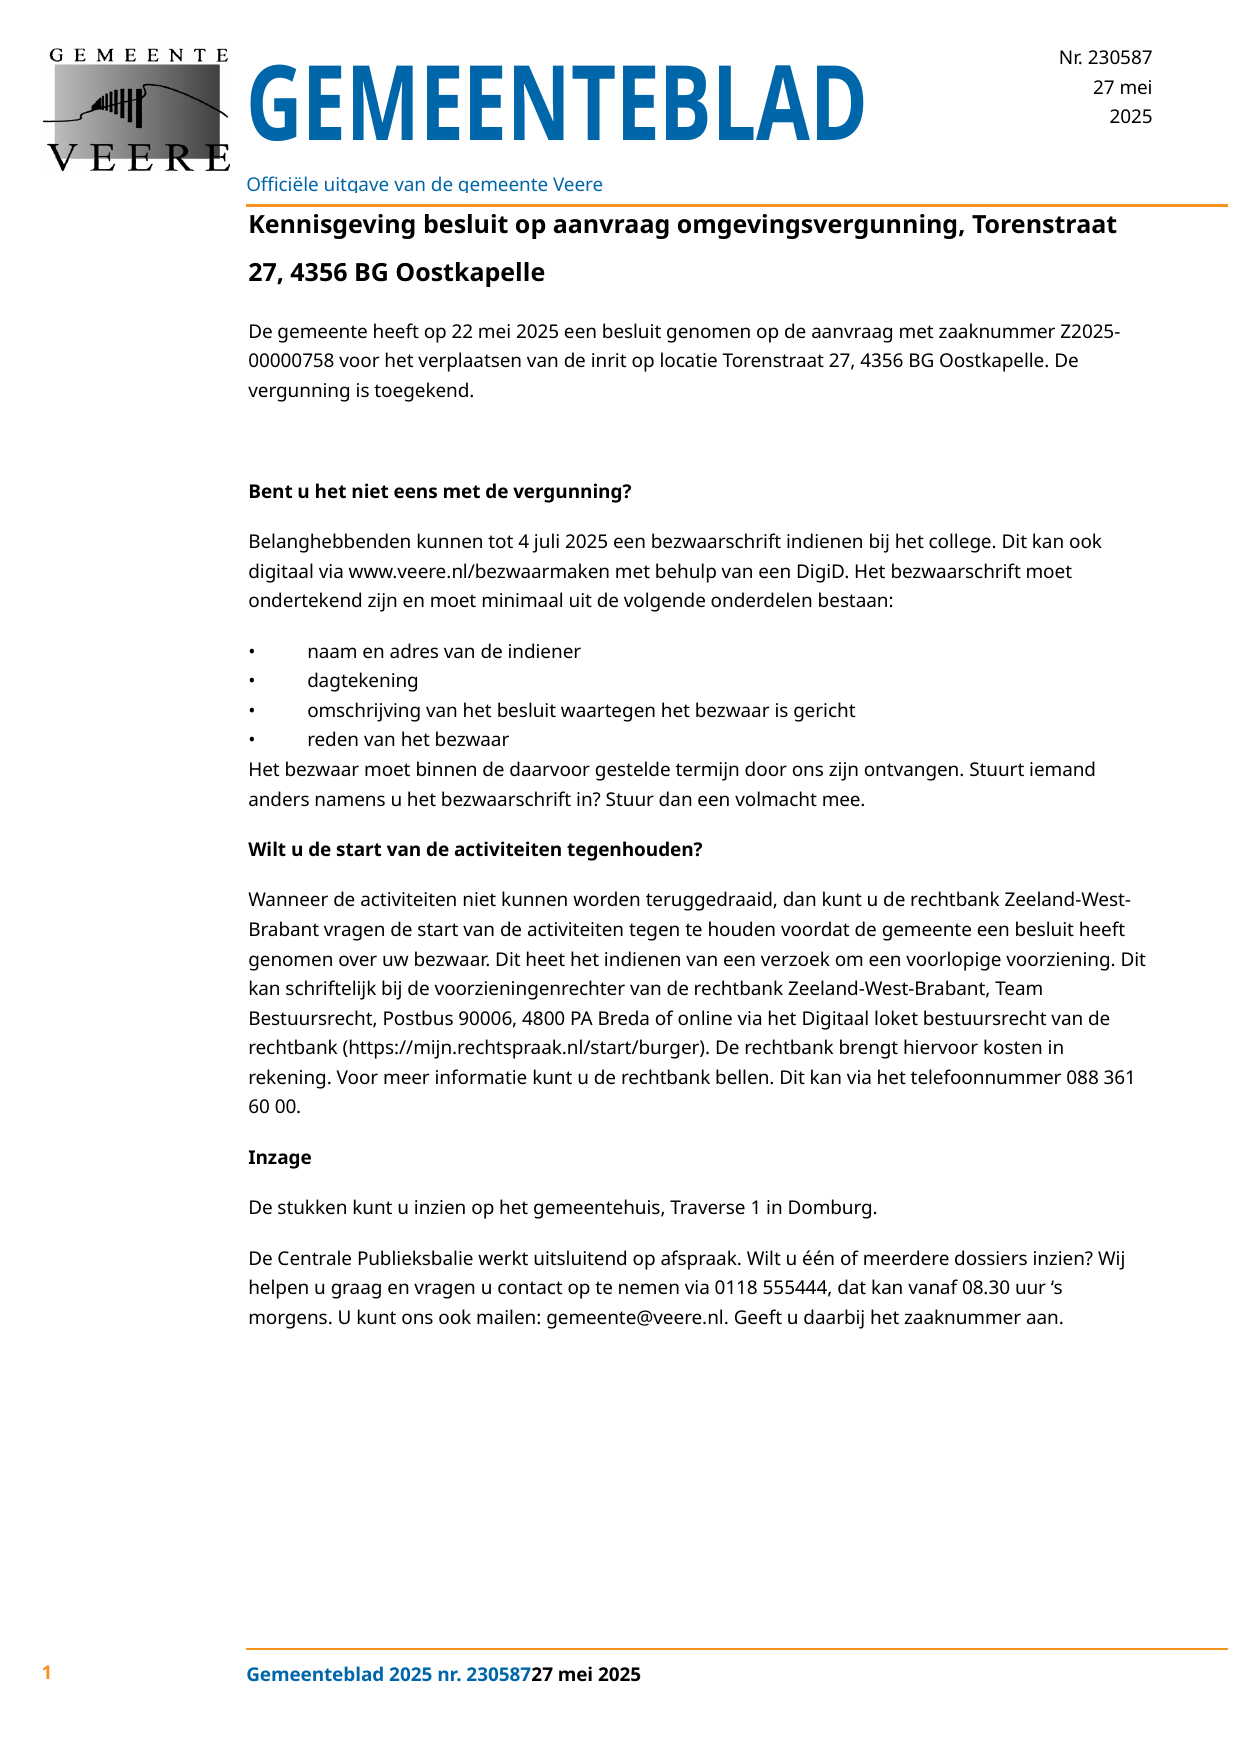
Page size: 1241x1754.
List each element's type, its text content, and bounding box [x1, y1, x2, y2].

text Inzage [248, 1144, 1152, 1170]
picture [41, 47, 231, 172]
text Het bezwaar moet binnen de daarvoor gestelde termijn door ons zijn ontvangen. Stuurt iemand anders namens u het bezwaarschrift in? Stuur dan een volmacht mee. [248, 756, 1152, 812]
text Wilt u de start van de activiteiten tegenhouden? [248, 836, 1152, 862]
text De gemeente heeft op 22 mei 2025 een besluit genomen op de aanvraag met zaaknummer Z2025-00000758 voor het verplaatsen van de inrit op locatie Torenstraat 27, 4356 BG Oostkapelle. De vergunning is toegekend. [248, 318, 1152, 403]
text Belanghebbenden kunnen tot 4 juli 2025 een bezwaarschrift indienen bij het college. Dit kan ook digitaal via www.veere.nl/bezwaarmaken met behulp van een DigiD. Het bezwaarschrift moet ondertekend zijn en moet minimaal uit de volgende onderdelen bestaan: [248, 528, 1152, 613]
list omschrijving van het besluit waartegen het bezwaar is gericht [248, 697, 1152, 723]
text Bent u het niet eens met de vergunning? [248, 478, 1152, 504]
list reden van het bezwaar [248, 727, 1152, 752]
text De Centrale Publieksbalie werkt uitsluitend op afspraak. Wilt u één of meerdere dossiers inzien? Wij helpen u graag en vragen u contact op te nemen via 0118 555444, dat kan vanaf 08.30 uur ‘s morgens. U kunt ons ook mailen: gemeente@veere.nl. Geeft u daarbij het zaaknummer aan. [248, 1245, 1152, 1330]
text De stukken kunt u inzien op het gemeentehuis, Traverse 1 in Domburg. [248, 1194, 1152, 1220]
list dagtekening [248, 667, 1152, 693]
text Wanneer de activiteiten niet kunnen worden teruggedraaid, dan kunt u de rechtbank Zeeland-West-Brabant vragen de start van de activiteiten tegen te houden voordat de gemeente een besluit heeft genomen over uw bezwaar. Dit heet het indienen van een verzoek om een voorlopige voorziening. Dit kan schriftelijk bij de voorzieningenrechter van de rechtbank Zeeland-West-Brabant, Team Bestuursrecht, Postbus 90006, 4800 PA Breda of online via het Digitaal loket bestuursrecht van de rechtbank (https://mijn.rechtspraak.nl/start/burger). De rechtbank brengt hiervoor kosten in rekening. Voor meer informatie kunt u de rechtbank bellen. Dit kan via het telefoonnummer 088 361 60 00. [248, 887, 1152, 1119]
text Kennisgeving besluit op aanvraag omgevingsvergunning, Torenstraat 27, 4356 BG Oostkapelle [248, 207, 1152, 288]
list naam en adres van de indiener [248, 638, 1152, 664]
